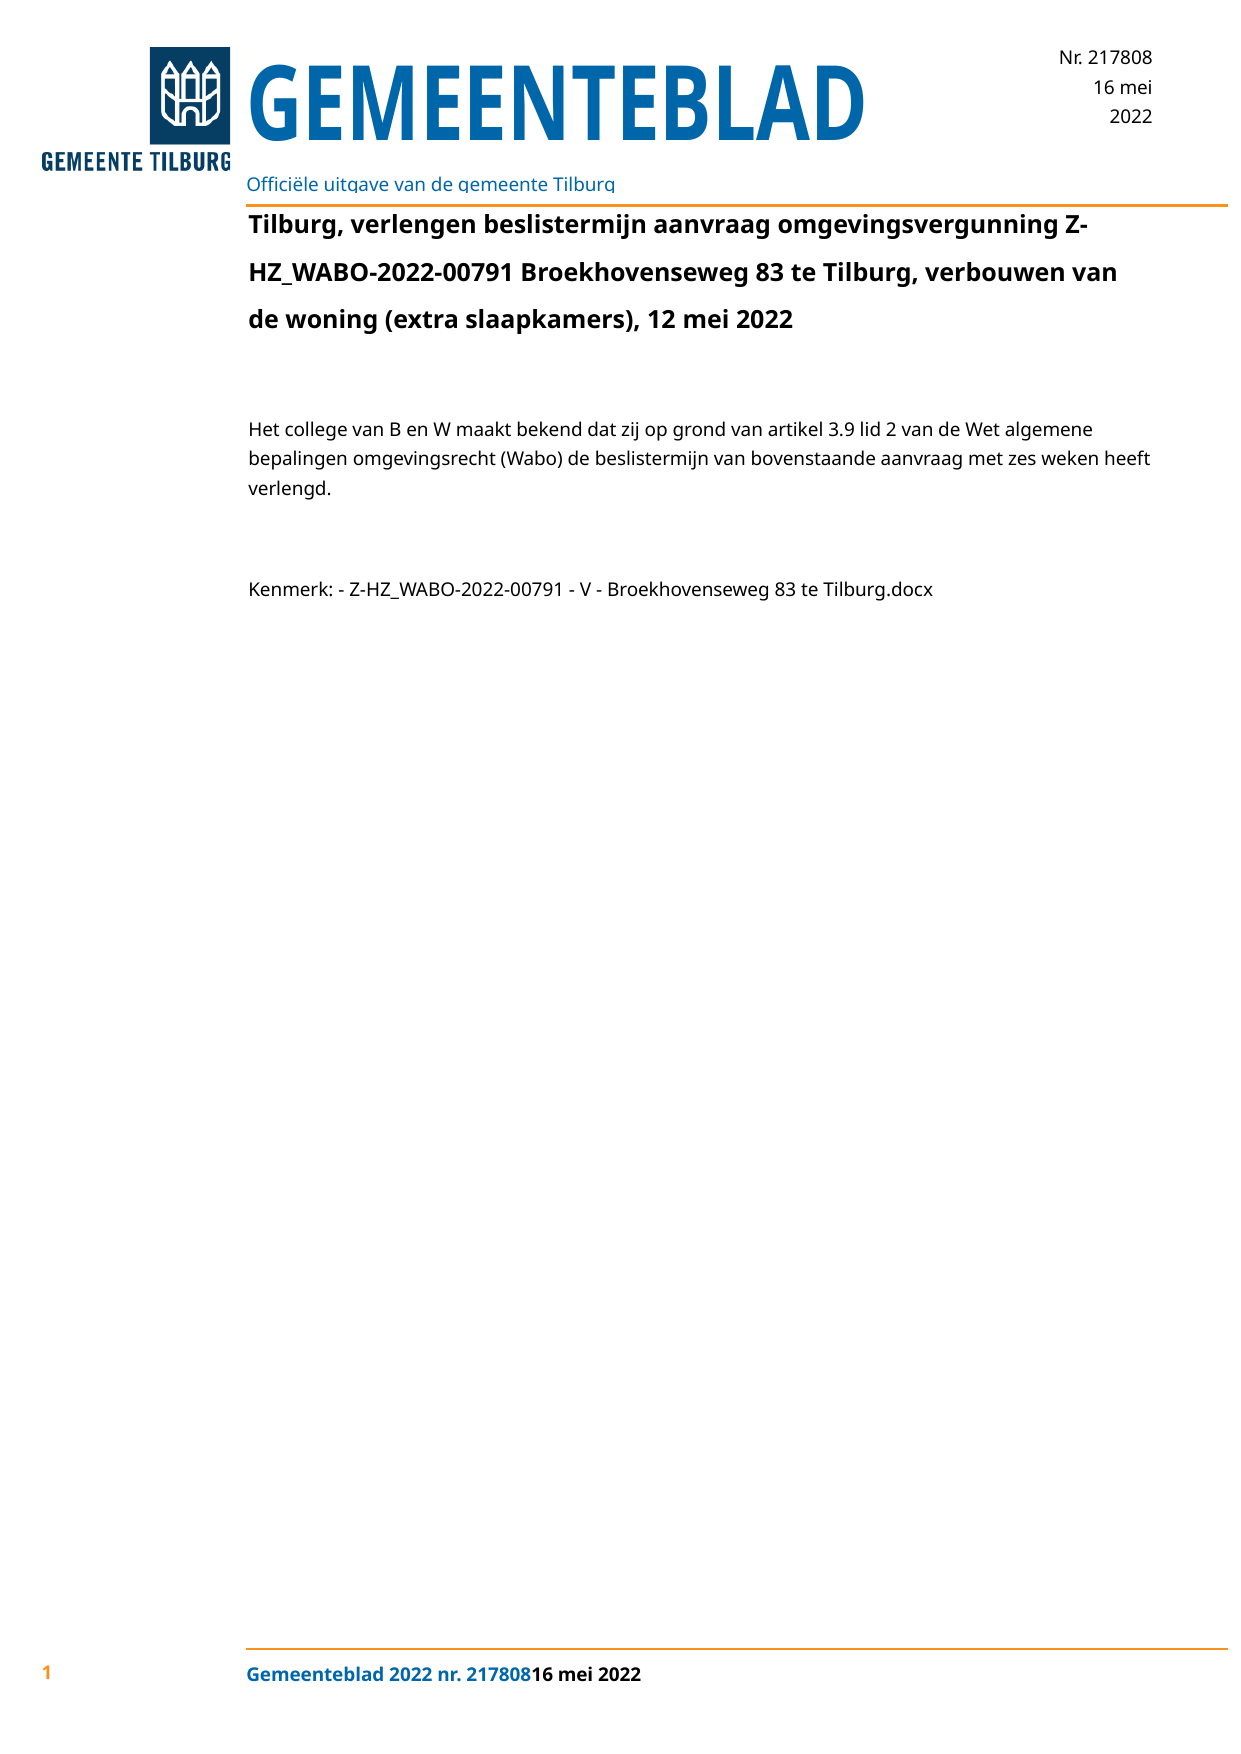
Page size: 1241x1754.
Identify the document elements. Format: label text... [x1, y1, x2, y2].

text Kenmerk: - Z-HZ_WABO-2022-00791 - V - Broekhovenseweg 83 te Tilburg.docx [248, 576, 1152, 602]
text Het college van B en W maakt bekend dat zij op grond van artikel 3.9 lid 2 van de Wet algemene bepalingen omgevingsrecht (Wabo) de beslistermijn van bovenstaande aanvraag met zes weken heeft verlengd. [248, 416, 1152, 501]
picture [41, 47, 231, 172]
text Tilburg, verlengen beslistermijn aanvraag omgevingsvergunning Z-HZ_WABO-2022-00791 Broekhovenseweg 83 te Tilburg, verbouwen van de woning (extra slaapkamers), 12 mei 2022 [248, 207, 1152, 336]
